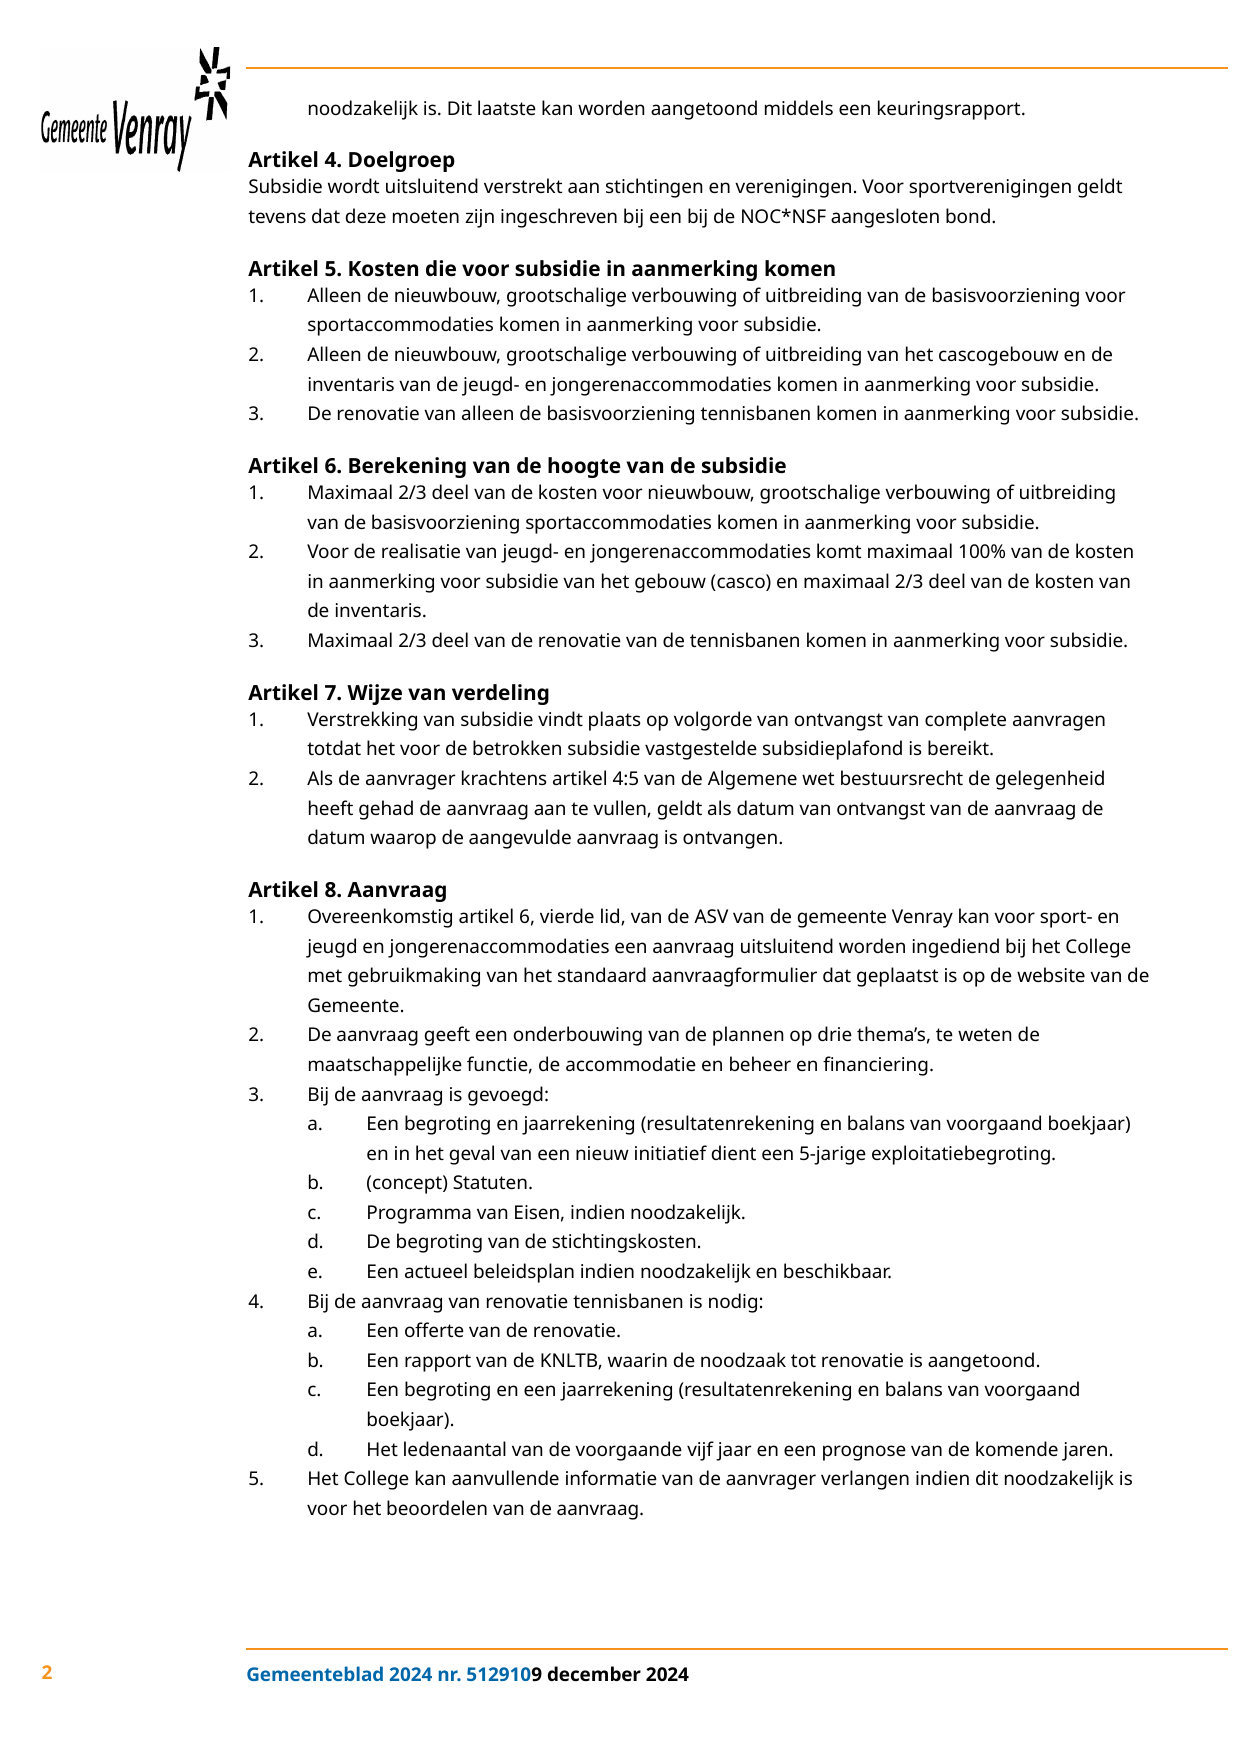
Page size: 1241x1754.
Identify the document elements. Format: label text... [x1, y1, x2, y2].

list De aanvraag geeft een onderbouwing van de plannen op drie thema’s, te weten de maatschappelijke functie, de accommodatie en beheer en financiering. [248, 1022, 1152, 1077]
list De begroting van de stichtingskosten. [307, 1229, 1152, 1254]
list Een actueel beleidsplan indien noodzakelijk en beschikbaar. [307, 1258, 1152, 1284]
text Artikel 6. Berekening van de hoogte van de subsidie [248, 451, 1152, 479]
text Subsidie wordt uitsluitend verstrekt aan stichtingen en verenigingen. Voor sportverenigingen geldt tevens dat deze moeten zijn ingeschreven bij een bij de NOC*NSF aangesloten bond. [248, 174, 1152, 229]
list Een begroting en een jaarrekening (resultatenrekening en balans van voorgaand boekjaar). [307, 1377, 1152, 1432]
list Maximaal 2/3 deel van de kosten voor nieuwbouw, grootschalige verbouwing of uitbreiding van de basisvoorziening sportaccommodaties komen in aanmerking voor subsidie. [248, 479, 1152, 534]
list Een begroting en jaarrekening (resultatenrekening en balans van voorgaand boekjaar) en in het geval van een nieuw initiatief dient een 5-jarige exploitatiebegroting. [307, 1110, 1152, 1166]
list Voor de realisatie van jeugd- en jongerenaccommodaties komt maximaal 100% van de kosten in aanmerking voor subsidie van het gebouw (casco) en maximaal 2/3 deel van de kosten van de inventaris. [248, 538, 1152, 623]
list Het College kan aanvullende informatie van de aanvrager verlangen indien dit noodzakelijk is voor het beoordelen van de aanvraag. [248, 1465, 1152, 1521]
list Een offerte van de renovatie. [307, 1317, 1152, 1343]
text Artikel 4. Doelgroep [248, 145, 1152, 174]
list Een rapport van de KNLTB, waarin de noodzaak tot renovatie is aangetoond. [307, 1347, 1152, 1373]
list De renovatie van alleen de basisvoorziening tennisbanen komen in aanmerking voor subsidie. [248, 400, 1152, 426]
list Alleen de nieuwbouw, grootschalige verbouwing of uitbreiding van de basisvoorziening voor sportaccommodaties komen in aanmerking voor subsidie. [248, 282, 1152, 337]
list Overeenkomstig artikel 6, vierde lid, van de ASV van de gemeente Venray kan voor sport- en jeugd en jongerenaccommodaties een aanvraag uitsluitend worden ingediend bij het College met gebruikmaking van het standaard aanvraagformulier dat geplaatst is op de website van de Gemeente. [248, 903, 1152, 1018]
list Verstrekking van subsidie vindt plaats op volgorde van ontvangst van complete aanvragen totdat het voor de betrokken subsidie vastgestelde subsidieplafond is bereikt. [248, 706, 1152, 761]
list Het ledenaantal van de voorgaande vijf jaar en een prognose van de komende jaren. [307, 1436, 1152, 1461]
list Als de aanvrager krachtens artikel 4:5 van de Algemene wet bestuursrecht de gelegenheid heeft gehad de aanvraag aan te vullen, geldt als datum van ontvangst van de aanvraag de datum waarop de aangevulde aanvraag is ontvangen. [248, 765, 1152, 850]
list Alleen de nieuwbouw, grootschalige verbouwing of uitbreiding van het cascogebouw en de inventaris van de jeugd- en jongerenaccommodaties komen in aanmerking voor subsidie. [248, 341, 1152, 397]
list Bij de aanvraag is gevoegd: [248, 1081, 1152, 1106]
text Artikel 8. Aanvraag [248, 875, 1152, 903]
picture [41, 47, 231, 172]
text Artikel 7. Wijze van verdeling [248, 678, 1152, 706]
text Artikel 5. Kosten die voor subsidie in aanmerking komen [248, 254, 1152, 282]
list Maximaal 2/3 deel van de renovatie van de tennisbanen komen in aanmerking voor subsidie. [248, 627, 1152, 653]
list noodzakelijk is. Dit laatste kan worden aangetoond middels een keuringsrapport. [248, 95, 1152, 121]
list (concept) Statuten. [307, 1169, 1152, 1195]
list Bij de aanvraag van renovatie tennisbanen is nodig: [248, 1288, 1152, 1313]
list Programma van Eisen, indien noodzakelijk. [307, 1199, 1152, 1225]
